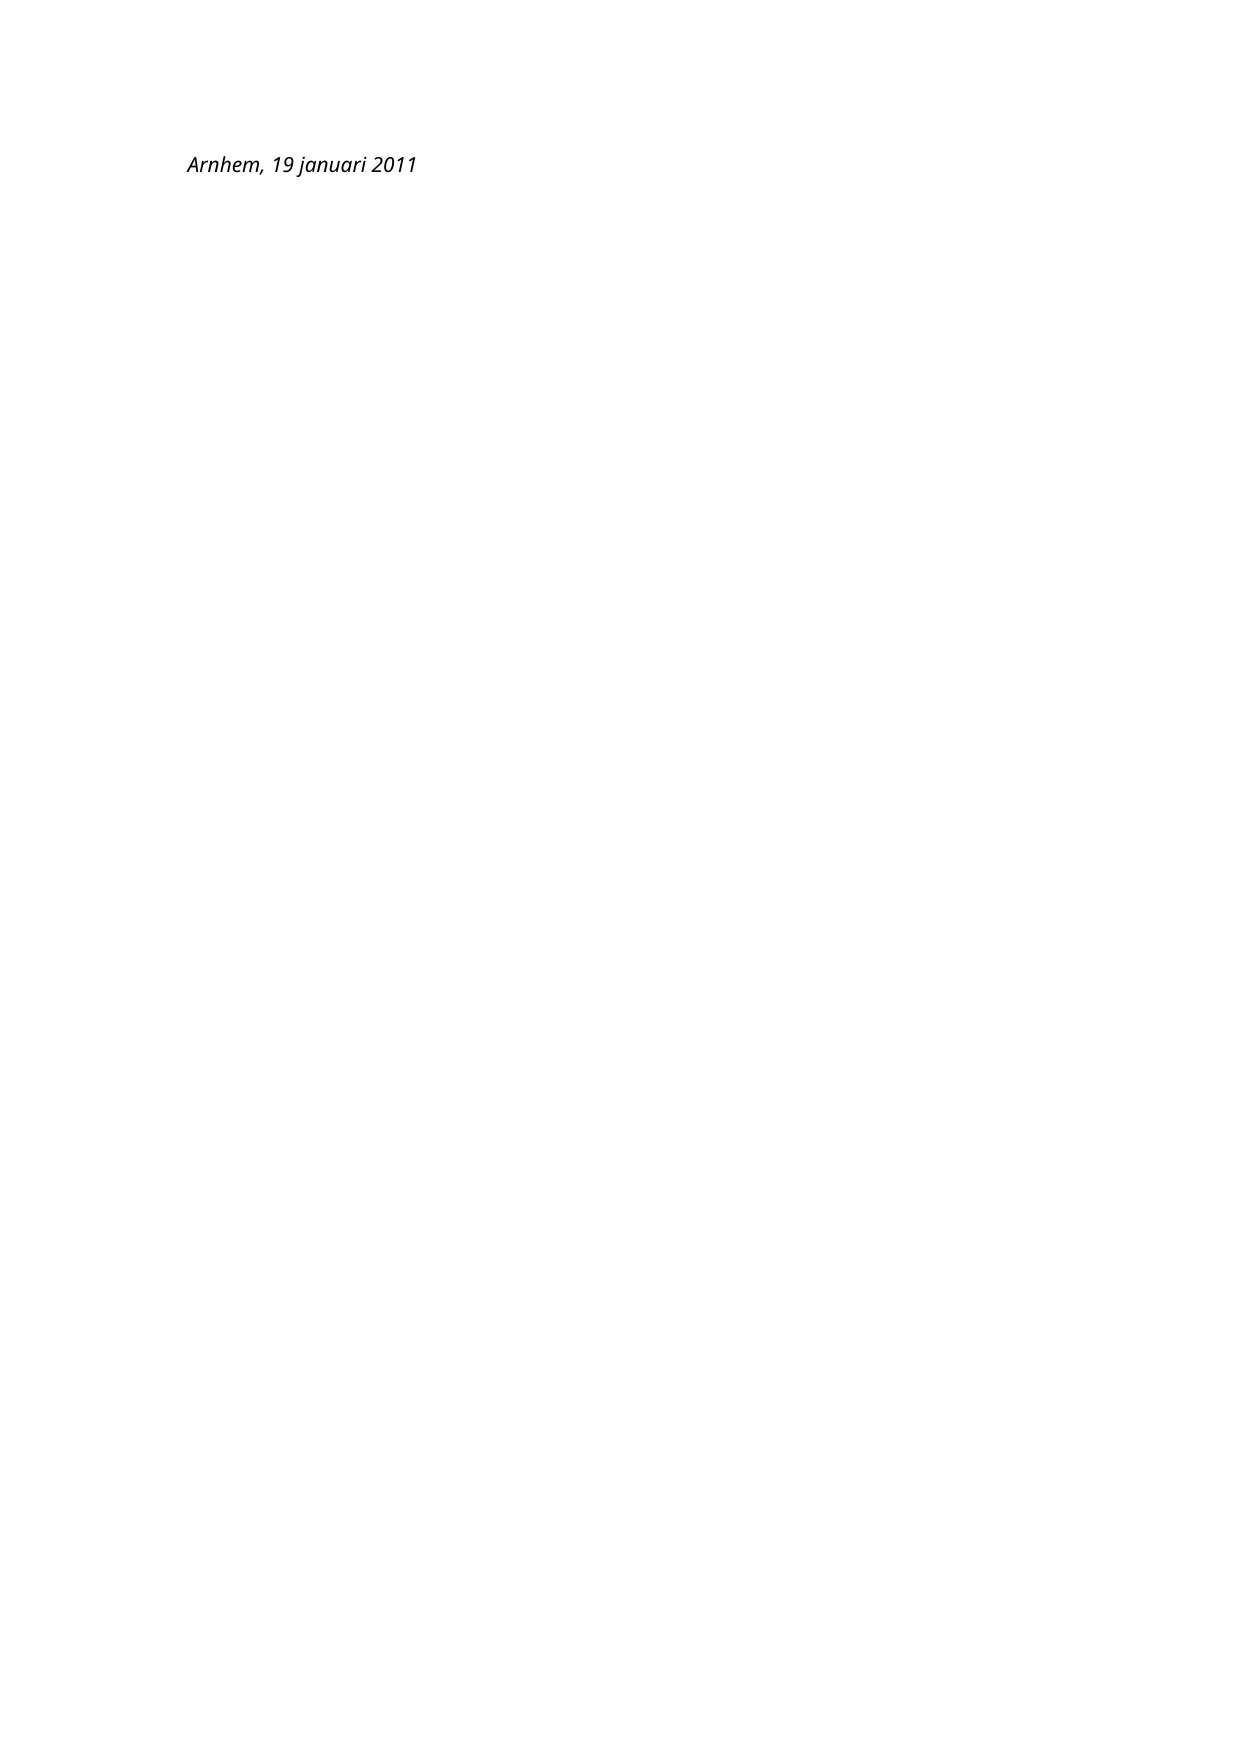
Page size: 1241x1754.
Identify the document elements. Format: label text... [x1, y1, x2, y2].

text Arnhem, 19 januari 2011 [187, 150, 1053, 178]
